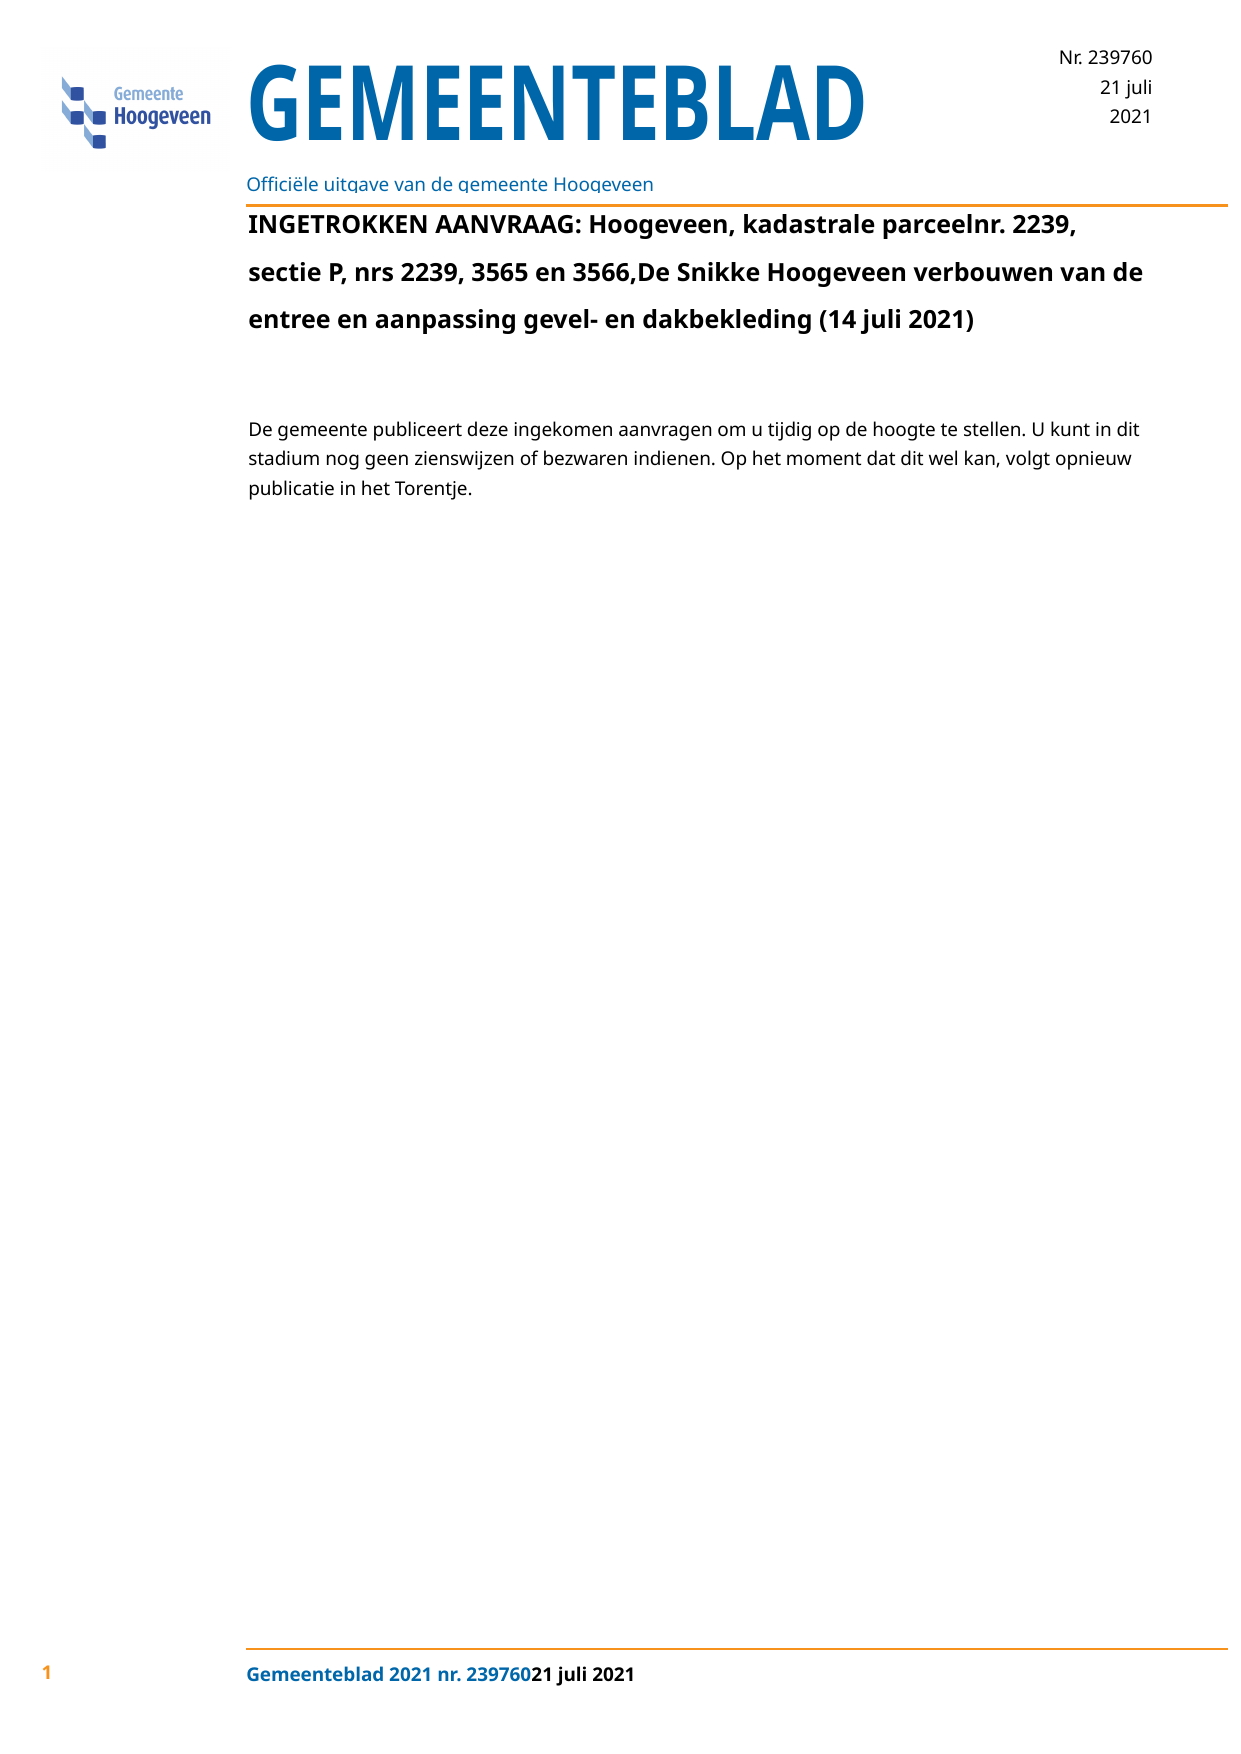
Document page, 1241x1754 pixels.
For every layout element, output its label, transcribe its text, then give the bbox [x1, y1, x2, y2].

picture [41, 47, 231, 172]
text De gemeente publiceert deze ingekomen aanvragen om u tijdig op de hoogte te stellen. U kunt in dit stadium nog geen zienswijzen of bezwaren indienen. Op het moment dat dit wel kan, volgt opnieuw publicatie in het Torentje. [248, 416, 1152, 501]
text INGETROKKEN AANVRAAG: Hoogeveen, kadastrale parceelnr. 2239, sectie P, nrs 2239, 3565 en 3566,De Snikke Hoogeveen verbouwen van de entree en aanpassing gevel- en dakbekleding (14 juli 2021) [248, 207, 1152, 336]
